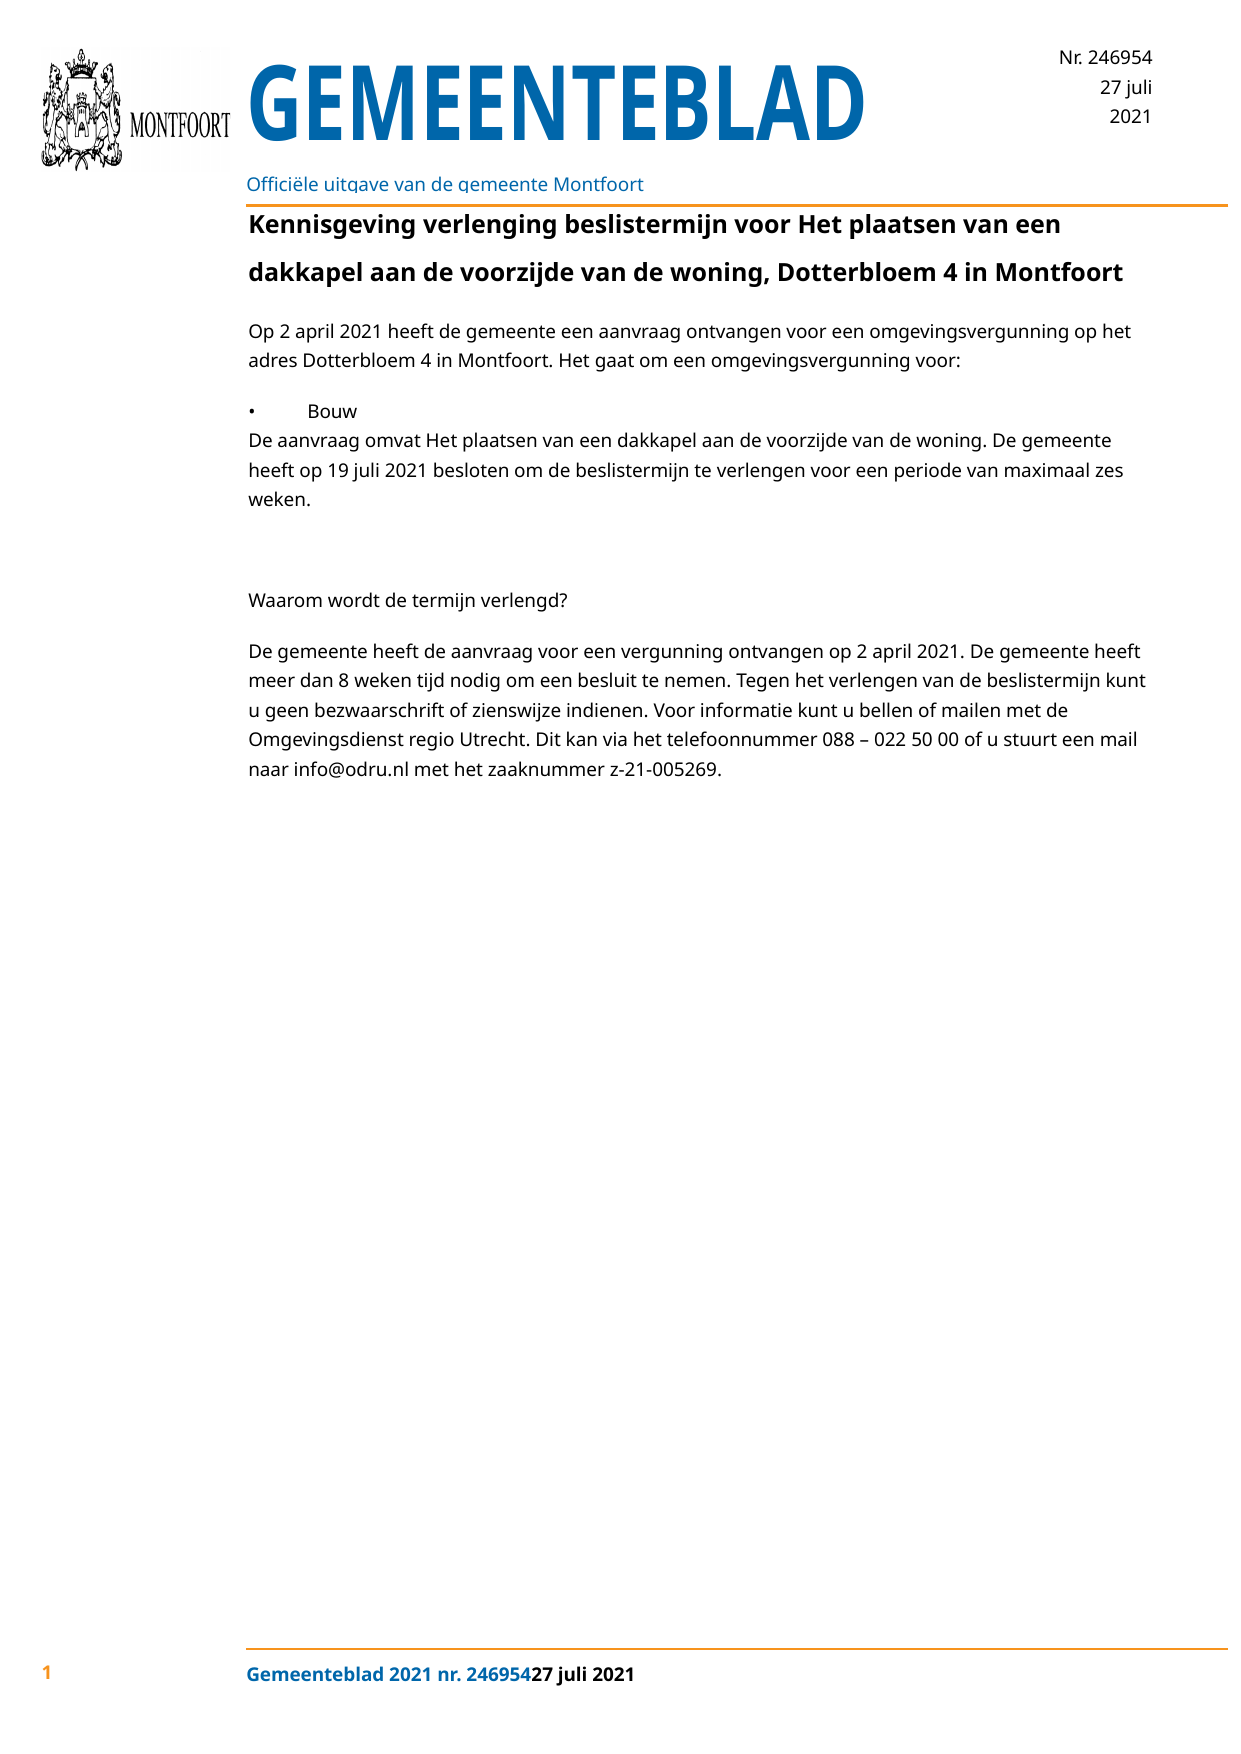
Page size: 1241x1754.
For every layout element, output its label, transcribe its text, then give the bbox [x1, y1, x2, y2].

text Op 2 april 2021 heeft de gemeente een aanvraag ontvangen voor een omgevingsvergunning op het adres Dotterbloem 4 in Montfoort. Het gaat om een omgevingsvergunning voor: [248, 318, 1152, 373]
text De aanvraag omvat Het plaatsen van een dakkapel aan de voorzijde van de woning. De gemeente heeft op 19 juli 2021 besloten om de beslistermijn te verlengen voor een periode van maximaal zes weken. [248, 427, 1152, 512]
text Waarom wordt de termijn verlengd? [248, 587, 1152, 613]
picture [41, 47, 231, 172]
list Bouw [248, 398, 1152, 424]
text Kennisgeving verlenging beslistermijn voor Het plaatsen van een dakkapel aan de voorzijde van de woning, Dotterbloem 4 in Montfoort [248, 207, 1152, 288]
text De gemeente heeft de aanvraag voor een vergunning ontvangen op 2 april 2021. De gemeente heeft meer dan 8 weken tijd nodig om een besluit te nemen. Tegen het verlengen van de beslistermijn kunt u geen bezwaarschrift of zienswijze indienen. Voor informatie kunt u bellen of mailen met de Omgevingsdienst regio Utrecht. Dit kan via het telefoonnummer 088 – 022 50 00 of u stuurt een mail naar info@odru.nl met het zaaknummer z-21-005269. [248, 638, 1152, 782]
